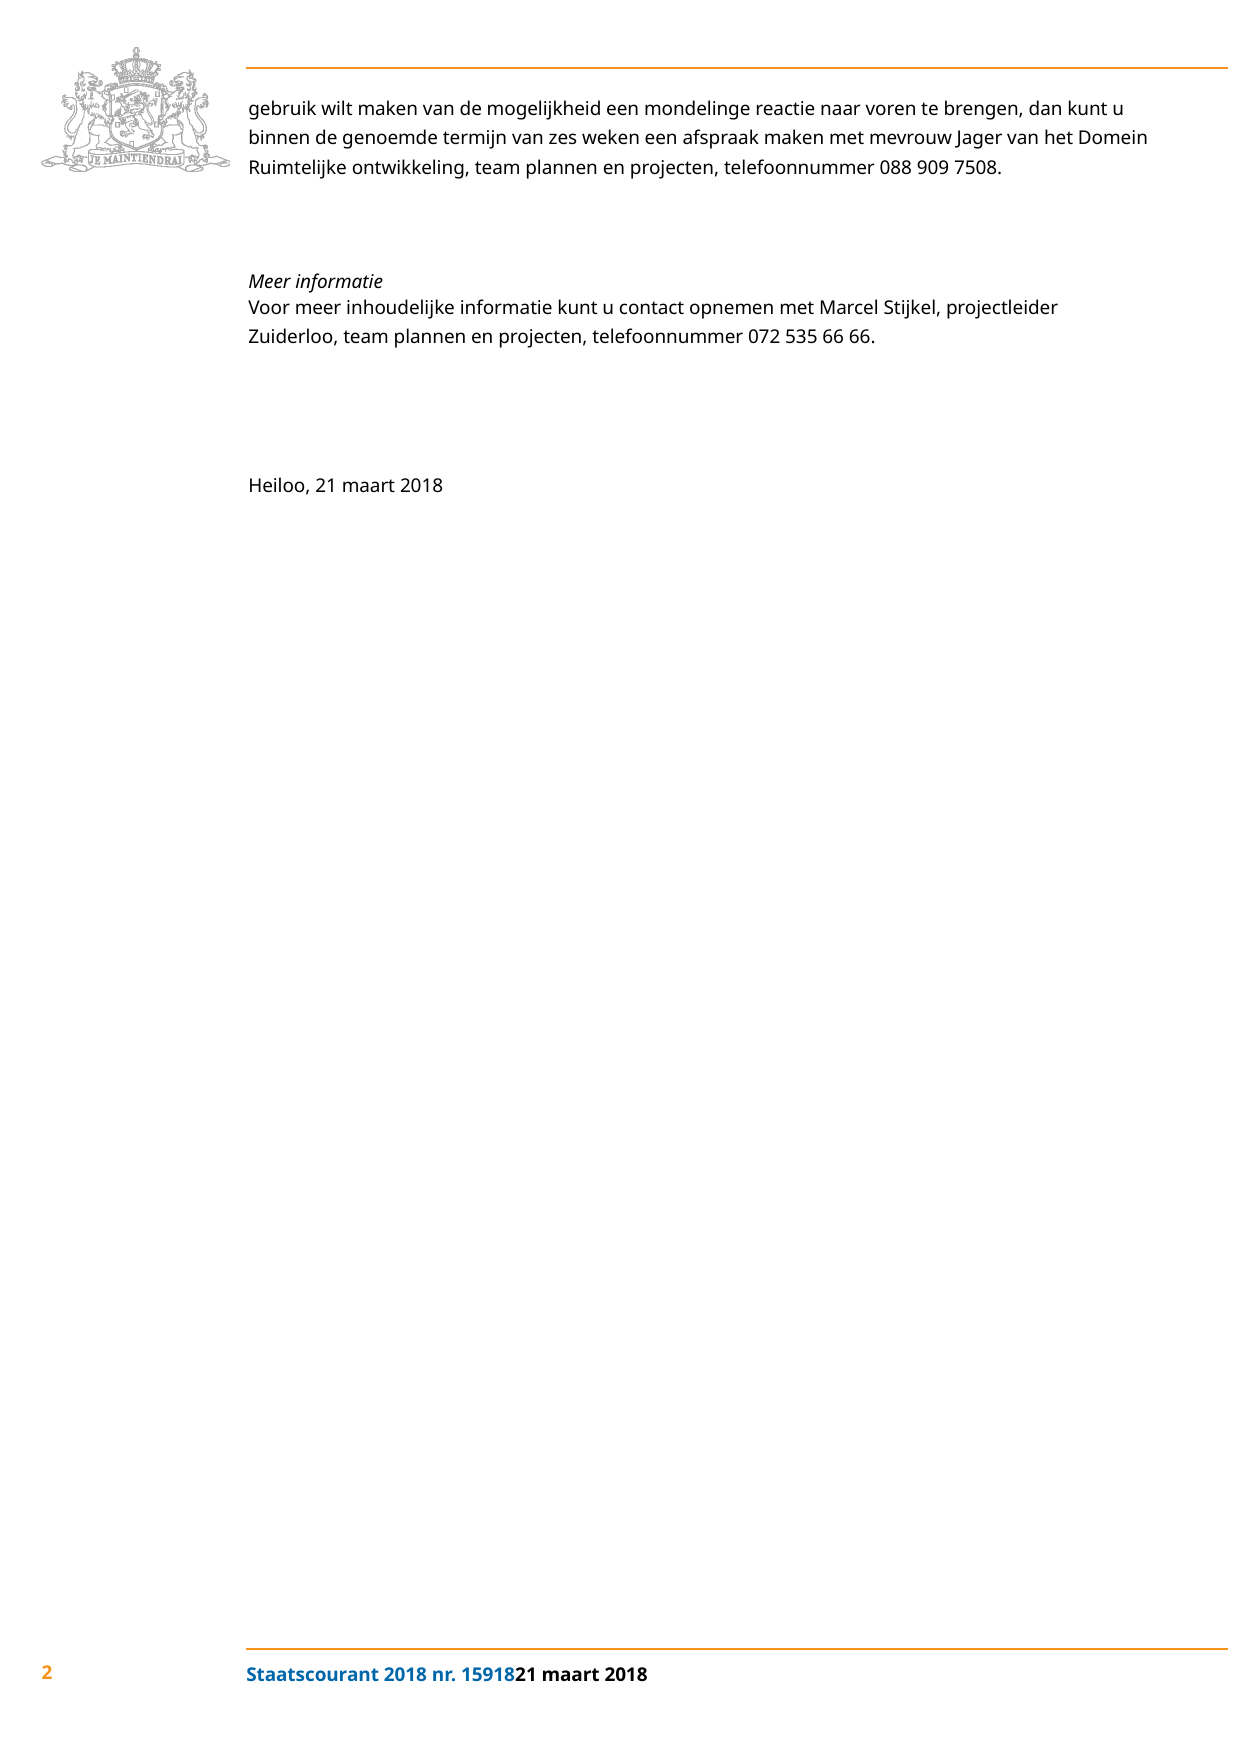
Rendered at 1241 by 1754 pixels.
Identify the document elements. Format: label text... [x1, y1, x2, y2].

text Heiloo, 21 maart 2018 [248, 472, 1152, 498]
picture [41, 47, 231, 172]
text gebruik wilt maken van de mogelijkheid een mondelinge reactie naar voren te brengen, dan kunt u binnen de genoemde termijn van zes weken een afspraak maken met mevrouw Jager van het Domein Ruimtelijke ontwikkeling, team plannen en projecten, telefoonnummer 088 909 7508. [248, 95, 1152, 180]
text Voor meer inhoudelijke informatie kunt u contact opnemen met Marcel Stijkel, projectleider Zuiderloo, team plannen en projecten, telefoonnummer 072 535 66 66. [248, 294, 1152, 349]
text Meer informatie [248, 268, 1152, 294]
